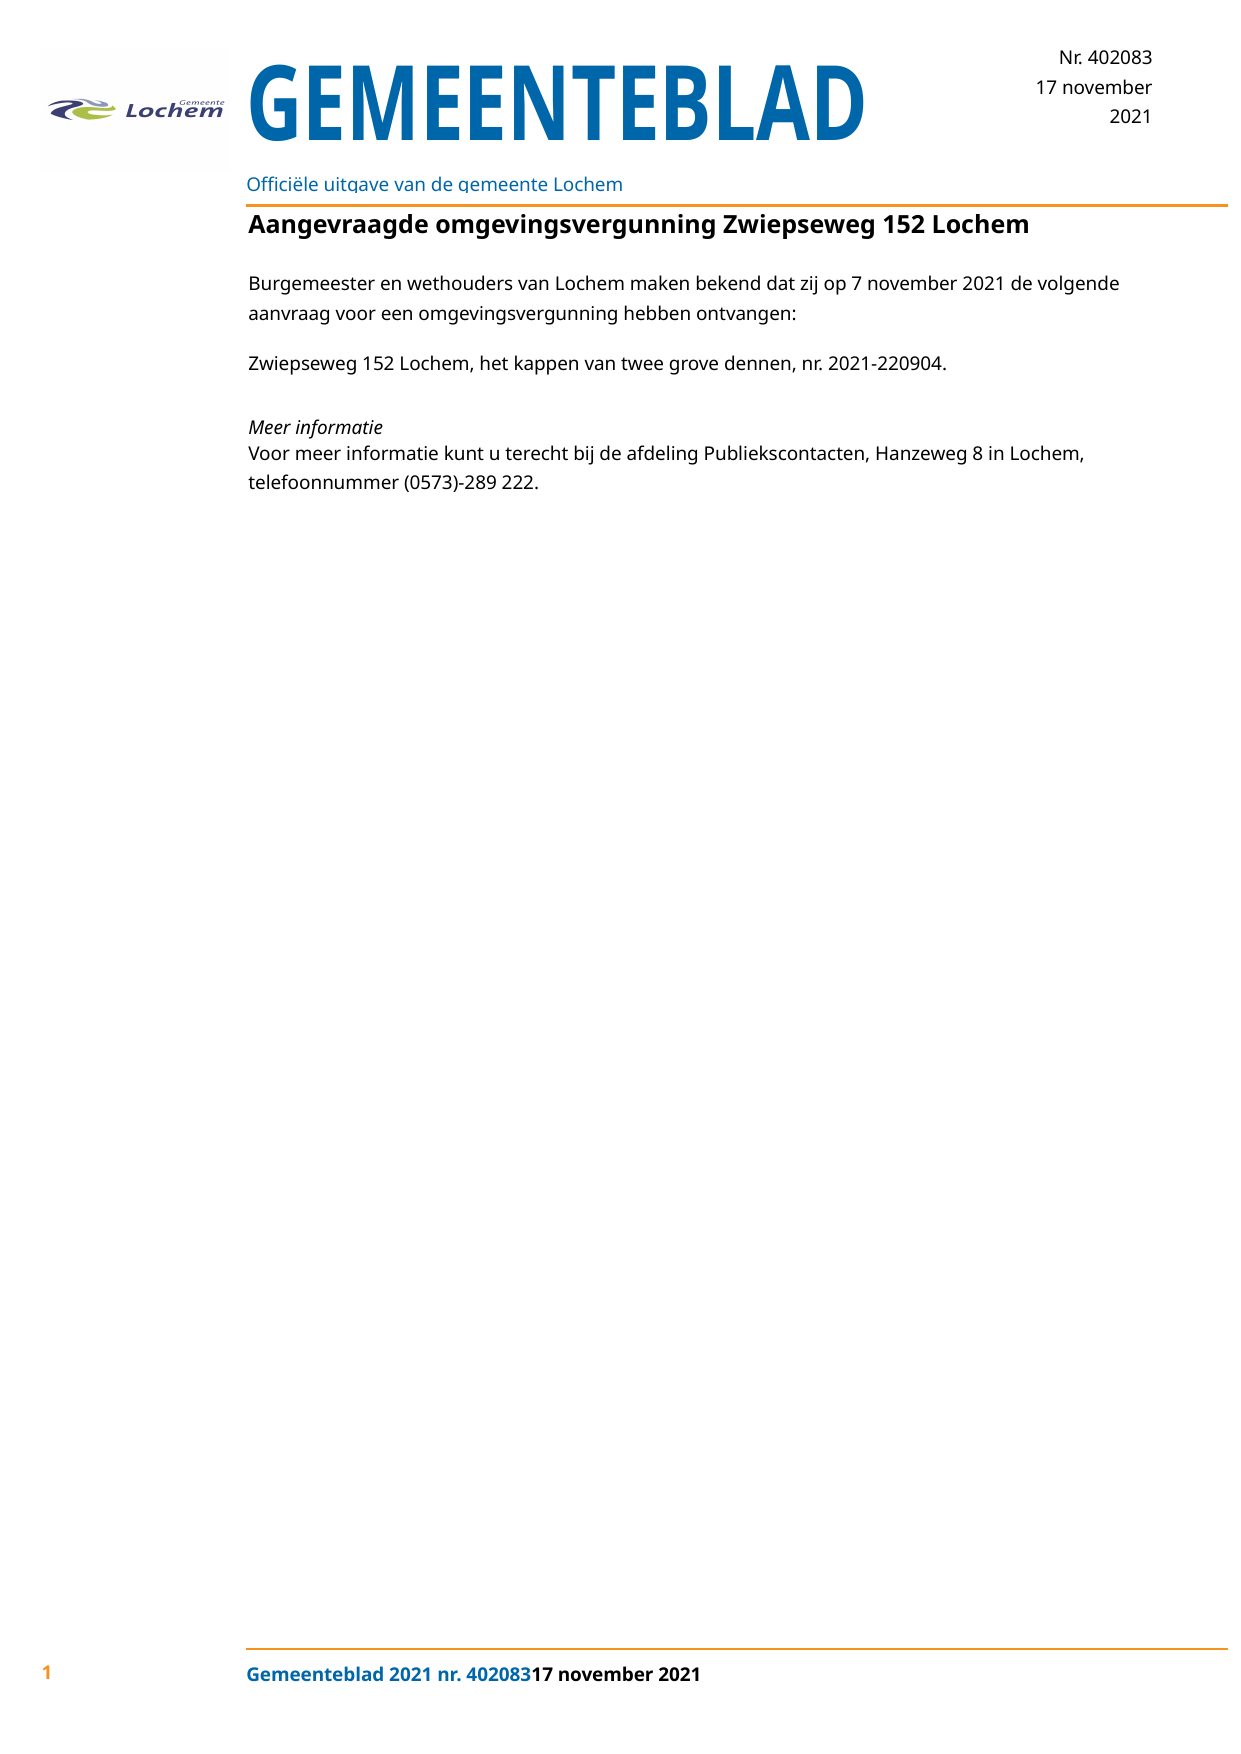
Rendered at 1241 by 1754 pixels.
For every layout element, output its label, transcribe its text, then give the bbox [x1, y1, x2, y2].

text Meer informatie [248, 414, 1152, 440]
text Burgemeester en wethouders van Lochem maken bekend dat zij op 7 november 2021 de volgende aanvraag voor een omgevingsvergunning hebben ontvangen: [248, 270, 1152, 326]
text Zwiepseweg 152 Lochem, het kappen van twee grove dennen, nr. 2021-220904. [248, 350, 1152, 376]
text Aangevraagde omgevingsvergunning Zwiepseweg 152 Lochem [248, 207, 1152, 241]
picture [41, 47, 231, 172]
text Voor meer informatie kunt u terecht bij de afdeling Publiekscontacten, Hanzeweg 8 in Lochem, telefoonnummer (0573)-289 222. [248, 440, 1152, 495]
